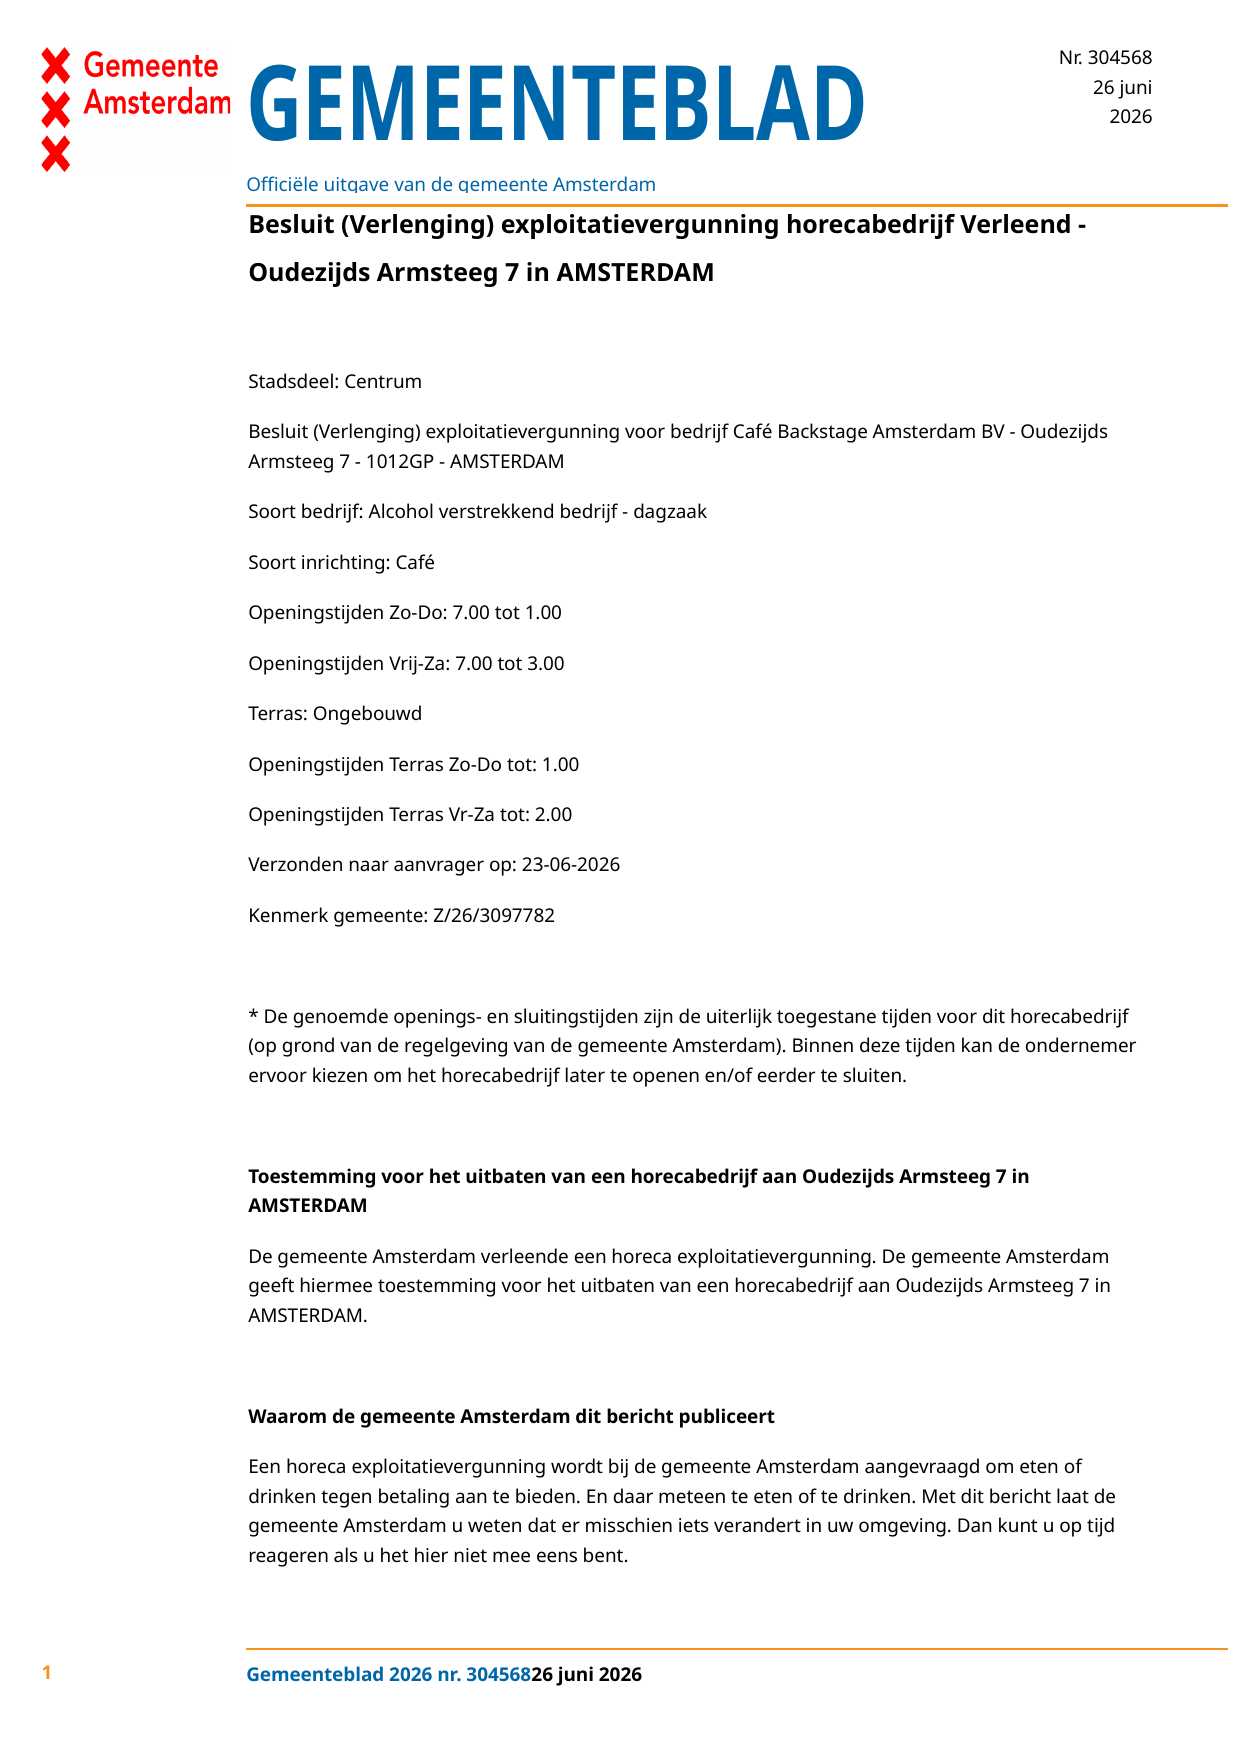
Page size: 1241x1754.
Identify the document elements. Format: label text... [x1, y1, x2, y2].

text Soort bedrijf: Alcohol verstrekkend bedrijf - dagzaak [248, 499, 1152, 524]
picture [41, 47, 231, 172]
text Openingstijden Terras Zo-Do tot: 1.00 [248, 751, 1152, 777]
text Kenmerk gemeente: Z/26/3097782 [248, 902, 1152, 928]
text Openingstijden Vrij-Za: 7.00 tot 3.00 [248, 650, 1152, 676]
text Terras: Ongebouwd [248, 700, 1152, 726]
text De gemeente Amsterdam verleende een horeca exploitatievergunning. De gemeente Amsterdam geeft hiermee toestemming voor het uitbaten van een horecabedrijf aan Oudezijds Armsteeg 7 in AMSTERDAM. [248, 1243, 1152, 1328]
text Openingstijden Zo-Do: 7.00 tot 1.00 [248, 599, 1152, 625]
text Waarom de gemeente Amsterdam dit bericht publiceert [248, 1403, 1152, 1429]
text Toestemming voor het uitbaten van een horecabedrijf aan Oudezijds Armsteeg 7 in AMSTERDAM [248, 1163, 1152, 1218]
text * De genoemde openings- en sluitingstijden zijn de uiterlijk toegestane tijden voor dit horecabedrijf (op grond van de regelgeving van de gemeente Amsterdam). Binnen deze tijden kan de ondernemer ervoor kiezen om het horecabedrijf later te openen en/of eerder te sluiten. [248, 1003, 1152, 1088]
text Soort inrichting: Café [248, 549, 1152, 575]
text Besluit (Verlenging) exploitatievergunning horecabedrijf Verleend - Oudezijds Armsteeg 7 in AMSTERDAM [248, 207, 1152, 288]
text Openingstijden Terras Vr-Za tot: 2.00 [248, 801, 1152, 827]
text Stadsdeel: Centrum [248, 368, 1152, 394]
text Verzonden naar aanvrager op: 23-06-2026 [248, 852, 1152, 877]
text Een horeca exploitatievergunning wordt bij de gemeente Amsterdam aangevraagd om eten of drinken tegen betaling aan te bieden. En daar meteen te eten of te drinken. Met dit bericht laat de gemeente Amsterdam u weten dat er misschien iets verandert in uw omgeving. Dan kunt u op tijd reageren als u het hier niet mee eens bent. [248, 1453, 1152, 1568]
text Besluit (Verlenging) exploitatievergunning voor bedrijf Café Backstage Amsterdam BV - Oudezijds Armsteeg 7 - 1012GP - AMSTERDAM [248, 419, 1152, 474]
